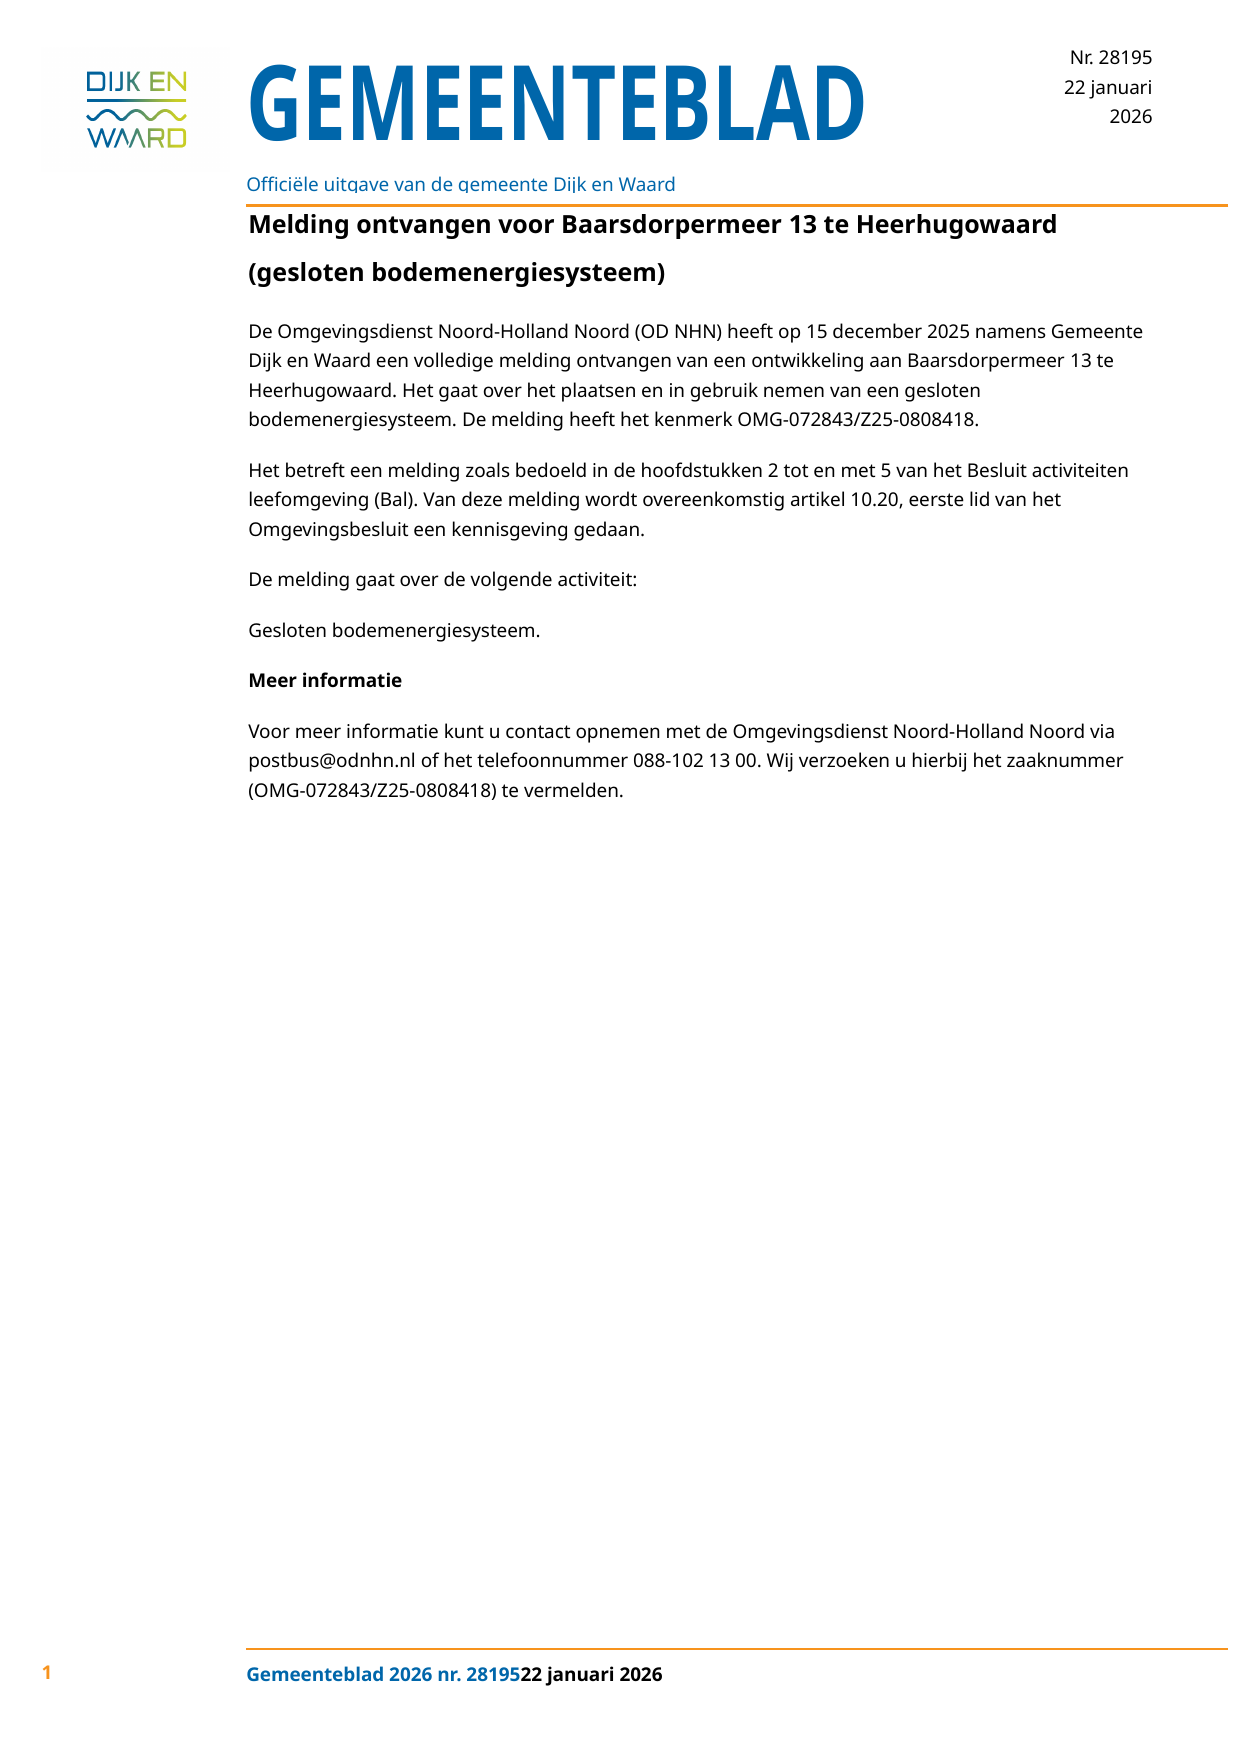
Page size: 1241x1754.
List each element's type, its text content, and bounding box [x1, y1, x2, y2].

text Het betreft een melding zoals bedoeld in de hoofdstukken 2 tot en met 5 van het Besluit activiteiten leefomgeving (Bal). Van deze melding wordt overeenkomstig artikel 10.20, eerste lid van het Omgevingsbesluit een kennisgeving gedaan. [248, 457, 1152, 542]
text Gesloten bodemenergiesysteem. [248, 617, 1152, 643]
text De Omgevingsdienst Noord-Holland Noord (OD NHN) heeft op 15 december 2025 namens Gemeente Dijk en Waard een volledige melding ontvangen van een ontwikkeling aan Baarsdorpermeer 13 te Heerhugowaard. Het gaat over het plaatsen en in gebruik nemen van een gesloten bodemenergiesysteem. De melding heeft het kenmerk OMG-072843/Z25-0808418. [248, 318, 1152, 432]
text Meer informatie [248, 667, 1152, 693]
text De melding gaat over de volgende activiteit: [248, 567, 1152, 592]
text Melding ontvangen voor Baarsdorpermeer 13 te Heerhugowaard (gesloten bodemenergiesysteem) [248, 207, 1152, 288]
text Voor meer informatie kunt u contact opnemen met de Omgevingsdienst Noord-Holland Noord via postbus@odnhn.nl of het telefoonnummer 088-102 13 00. Wij verzoeken u hierbij het zaaknummer (OMG-072843/Z25-0808418) te vermelden. [248, 718, 1152, 803]
picture [41, 47, 231, 172]
